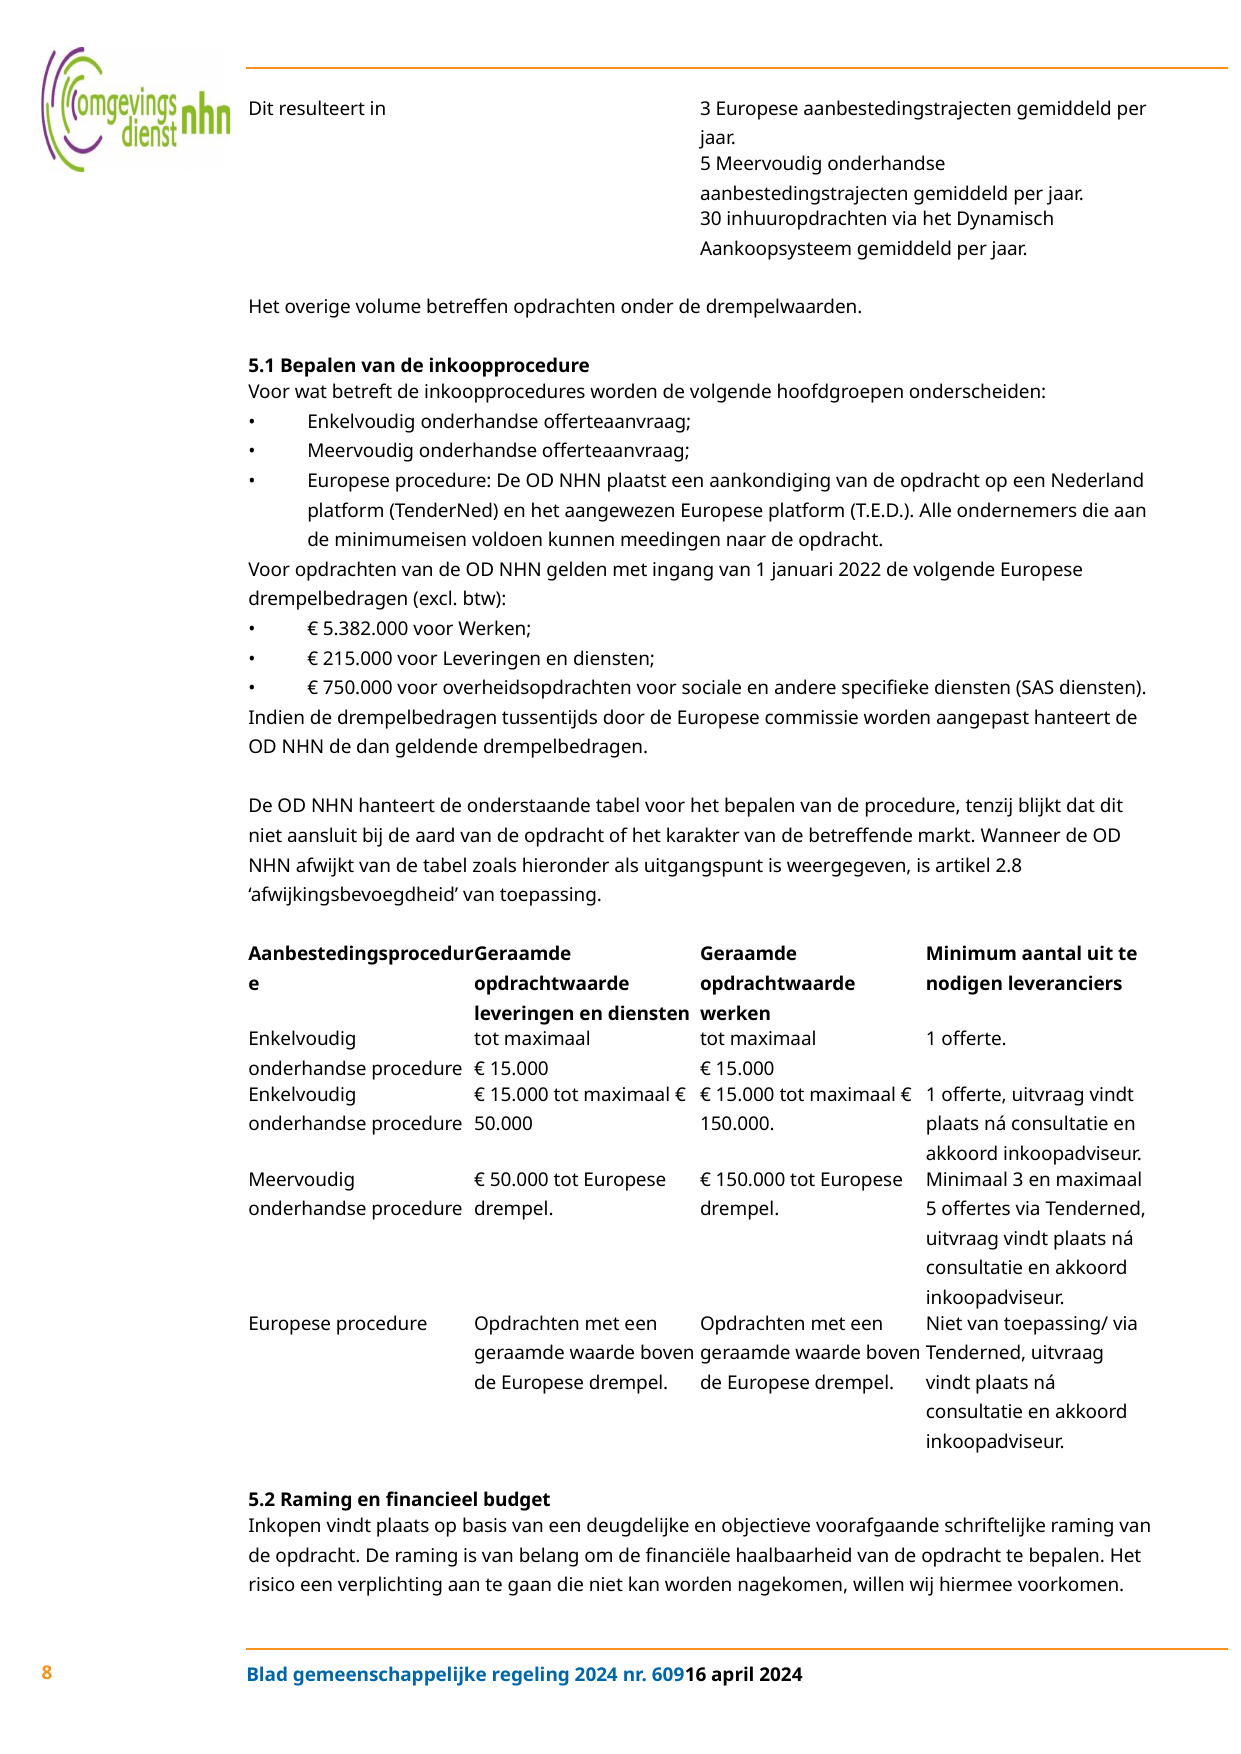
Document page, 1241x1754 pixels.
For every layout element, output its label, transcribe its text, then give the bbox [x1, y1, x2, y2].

table_cell Europese procedure [248, 1310, 474, 1454]
table_cell € 15.000 tot maximaal € 50.000 [474, 1081, 700, 1166]
table_cell Opdrachten met een geraamde waarde boven de Europese drempel. [700, 1310, 926, 1454]
text 5.1 Bepalen van de inkoopprocedure [248, 353, 1152, 378]
table_cell 30 inhuuropdrachten via het Dynamisch Aankoopsysteem gemiddeld per jaar. [700, 205, 1152, 261]
list Europese procedure: De OD NHN plaatst een aankondiging van de opdracht op een Nederland platform (TenderNed) en het aangewezen Europese platform (T.E.D.). Alle ondernemers die aan de minimumeisen voldoen kunnen meedingen naar de opdracht. [248, 467, 1152, 552]
table_header Geraamde opdrachtwaarde leveringen en diensten [474, 941, 700, 1026]
text Voor opdrachten van de OD NHN gelden met ingang van 1 januari 2022 de volgende Europese drempelbedragen (excl. btw): [248, 556, 1152, 611]
table_cell € 50.000 tot Europese drempel. [474, 1166, 700, 1310]
table_header Aanbestedingsprocedure [248, 941, 474, 1026]
text De OD NHN hanteert de onderstaande tabel voor het bepalen van de procedure, tenzij blijkt dat dit niet aansluit bij de aard van de opdracht of het karakter van de betreffende markt. Wanneer de OD NHN afwijkt van de tabel zoals hieronder als uitgangspunt is weergegeven, is artikel 2.8 ‘afwijkingsbevoegdheid’ van toepassing. [248, 793, 1152, 907]
list Meervoudig onderhandse offerteaanvraag; [248, 438, 1152, 463]
table_header Geraamde opdrachtwaarde werken [700, 941, 926, 1026]
table_header Dit resulteert in [248, 95, 700, 261]
text 5.2 Raming en financieel budget [248, 1487, 1152, 1512]
table_cell € 150.000 tot Europese drempel. [700, 1166, 926, 1310]
list € 215.000 voor Leveringen en diensten; [248, 645, 1152, 670]
table_cell tot maximaal € 15.000 [700, 1026, 926, 1081]
table_cell 1 offerte. [926, 1026, 1152, 1081]
table_cell Niet van toepassing/ via Tenderned, uitvraag vindt plaats ná consultatie en akkoord inkoopadviseur. [926, 1310, 1152, 1454]
table_cell Enkelvoudig onderhandse procedure [248, 1026, 474, 1081]
text Inkopen vindt plaats op basis van een deugdelijke en objectieve voorafgaande schriftelijke raming van de opdracht. De raming is van belang om de financiële haalbaarheid van de opdracht te bepalen. Het risico een verplichting aan te gaan die niet kan worden nagekomen, willen wij hiermee voorkomen. [248, 1512, 1152, 1597]
table_cell Minimaal 3 en maximaal 5 offertes via Tenderned, uitvraag vindt plaats ná consultatie en akkoord inkoopadviseur. [926, 1166, 1152, 1310]
table_cell 5 Meervoudig onderhandse aanbestedingstrajecten gemiddeld per jaar. [700, 150, 1152, 205]
table_cell Meervoudig onderhandse procedure [248, 1166, 474, 1310]
table_cell tot maximaal € 15.000 [474, 1026, 700, 1081]
table_cell 1 offerte, uitvraag vindt plaats ná consultatie en akkoord inkoopadviseur. [926, 1081, 1152, 1166]
table_cell Enkelvoudig onderhandse procedure [248, 1081, 474, 1166]
picture [41, 47, 231, 172]
table_header Minimum aantal uit te nodigen leveranciers [926, 941, 1152, 1026]
table_cell € 15.000 tot maximaal € 150.000. [700, 1081, 926, 1166]
table_header 3 Europese aanbestedingstrajecten gemiddeld per jaar. [700, 95, 1152, 150]
text Indien de drempelbedragen tussentijds door de Europese commissie worden aangepast hanteert de OD NHN de dan geldende drempelbedragen. [248, 704, 1152, 759]
text Voor wat betreft de inkoopprocedures worden de volgende hoofdgroepen onderscheiden: [248, 378, 1152, 404]
table_cell Opdrachten met een geraamde waarde boven de Europese drempel. [474, 1310, 700, 1454]
list Enkelvoudig onderhandse offerteaanvraag; [248, 408, 1152, 434]
list € 5.382.000 voor Werken; [248, 615, 1152, 641]
text Het overige volume betreffen opdrachten onder de drempelwaarden. [248, 293, 1152, 319]
list € 750.000 voor overheidsopdrachten voor sociale en andere specifieke diensten (SAS diensten). [248, 674, 1152, 700]
